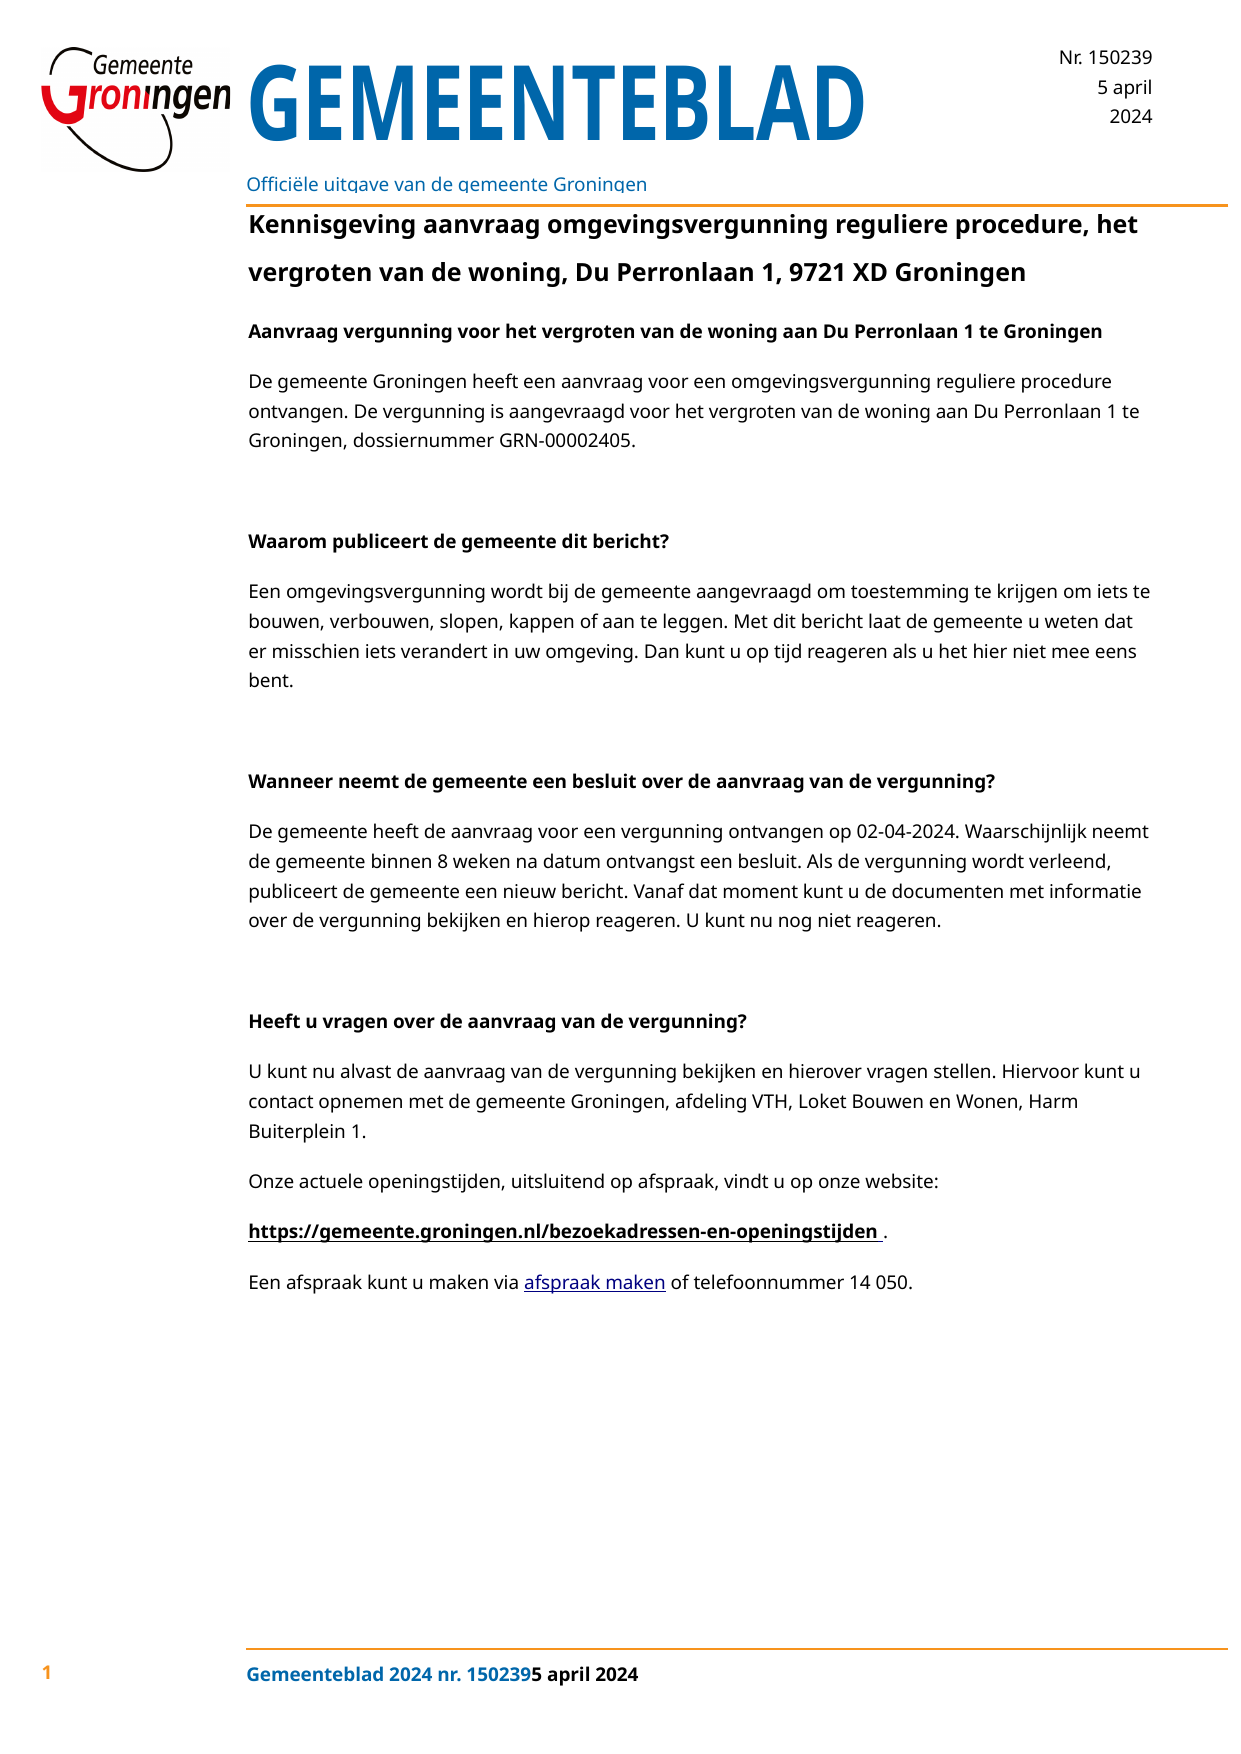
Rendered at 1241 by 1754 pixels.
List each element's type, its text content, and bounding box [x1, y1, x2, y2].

text U kunt nu alvast de aanvraag van de vergunning bekijken en hierover vragen stellen. Hiervoor kunt u contact opnemen met de gemeente Groningen, afdeling VTH, Loket Bouwen en Wonen, Harm Buiterplein 1. [248, 1059, 1152, 1144]
text De gemeente heeft de aanvraag voor een vergunning ontvangen op 02-04-2024. Waarschijnlijk neemt de gemeente binnen 8 weken na datum ontvangst een besluit. Als de vergunning wordt verleend, publiceert de gemeente een nieuw bericht. Vanaf dat moment kunt u de documenten met informatie over de vergunning bekijken en hierop reageren. U kunt nu nog niet reageren. [248, 819, 1152, 933]
text Waarom publiceert de gemeente dit bericht? [248, 528, 1152, 554]
text https://gemeente.groningen.nl/bezoekadressen-en-openingstijden . [248, 1219, 1152, 1244]
text Een omgevingsvergunning wordt bij de gemeente aangevraagd om toestemming te krijgen om iets te bouwen, verbouwen, slopen, kappen of aan te leggen. Met dit bericht laat de gemeente u weten dat er misschien iets verandert in uw omgeving. Dan kunt u op tijd reageren als u het hier niet mee eens bent. [248, 579, 1152, 693]
text Aanvraag vergunning voor het vergroten van de woning aan Du Perronlaan 1 te Groningen [248, 318, 1152, 344]
text Kennisgeving aanvraag omgevingsvergunning reguliere procedure, het vergroten van de woning, Du Perronlaan 1, 9721 XD Groningen [248, 207, 1152, 288]
text Een afspraak kunt u maken via afspraak maken of telefoonnummer 14 050. [248, 1269, 1152, 1295]
text Onze actuele openingstijden, uitsluitend op afspraak, vindt u op onze website: [248, 1168, 1152, 1194]
text De gemeente Groningen heeft een aanvraag voor een omgevingsvergunning reguliere procedure ontvangen. De vergunning is aangevraagd voor het vergroten van de woning aan Du Perronlaan 1 te Groningen, dossiernummer GRN-00002405. [248, 368, 1152, 453]
picture [41, 47, 231, 172]
text Heeft u vragen over de aanvraag van de vergunning? [248, 1008, 1152, 1034]
text Wanneer neemt de gemeente een besluit over de aanvraag van de vergunning? [248, 768, 1152, 794]
